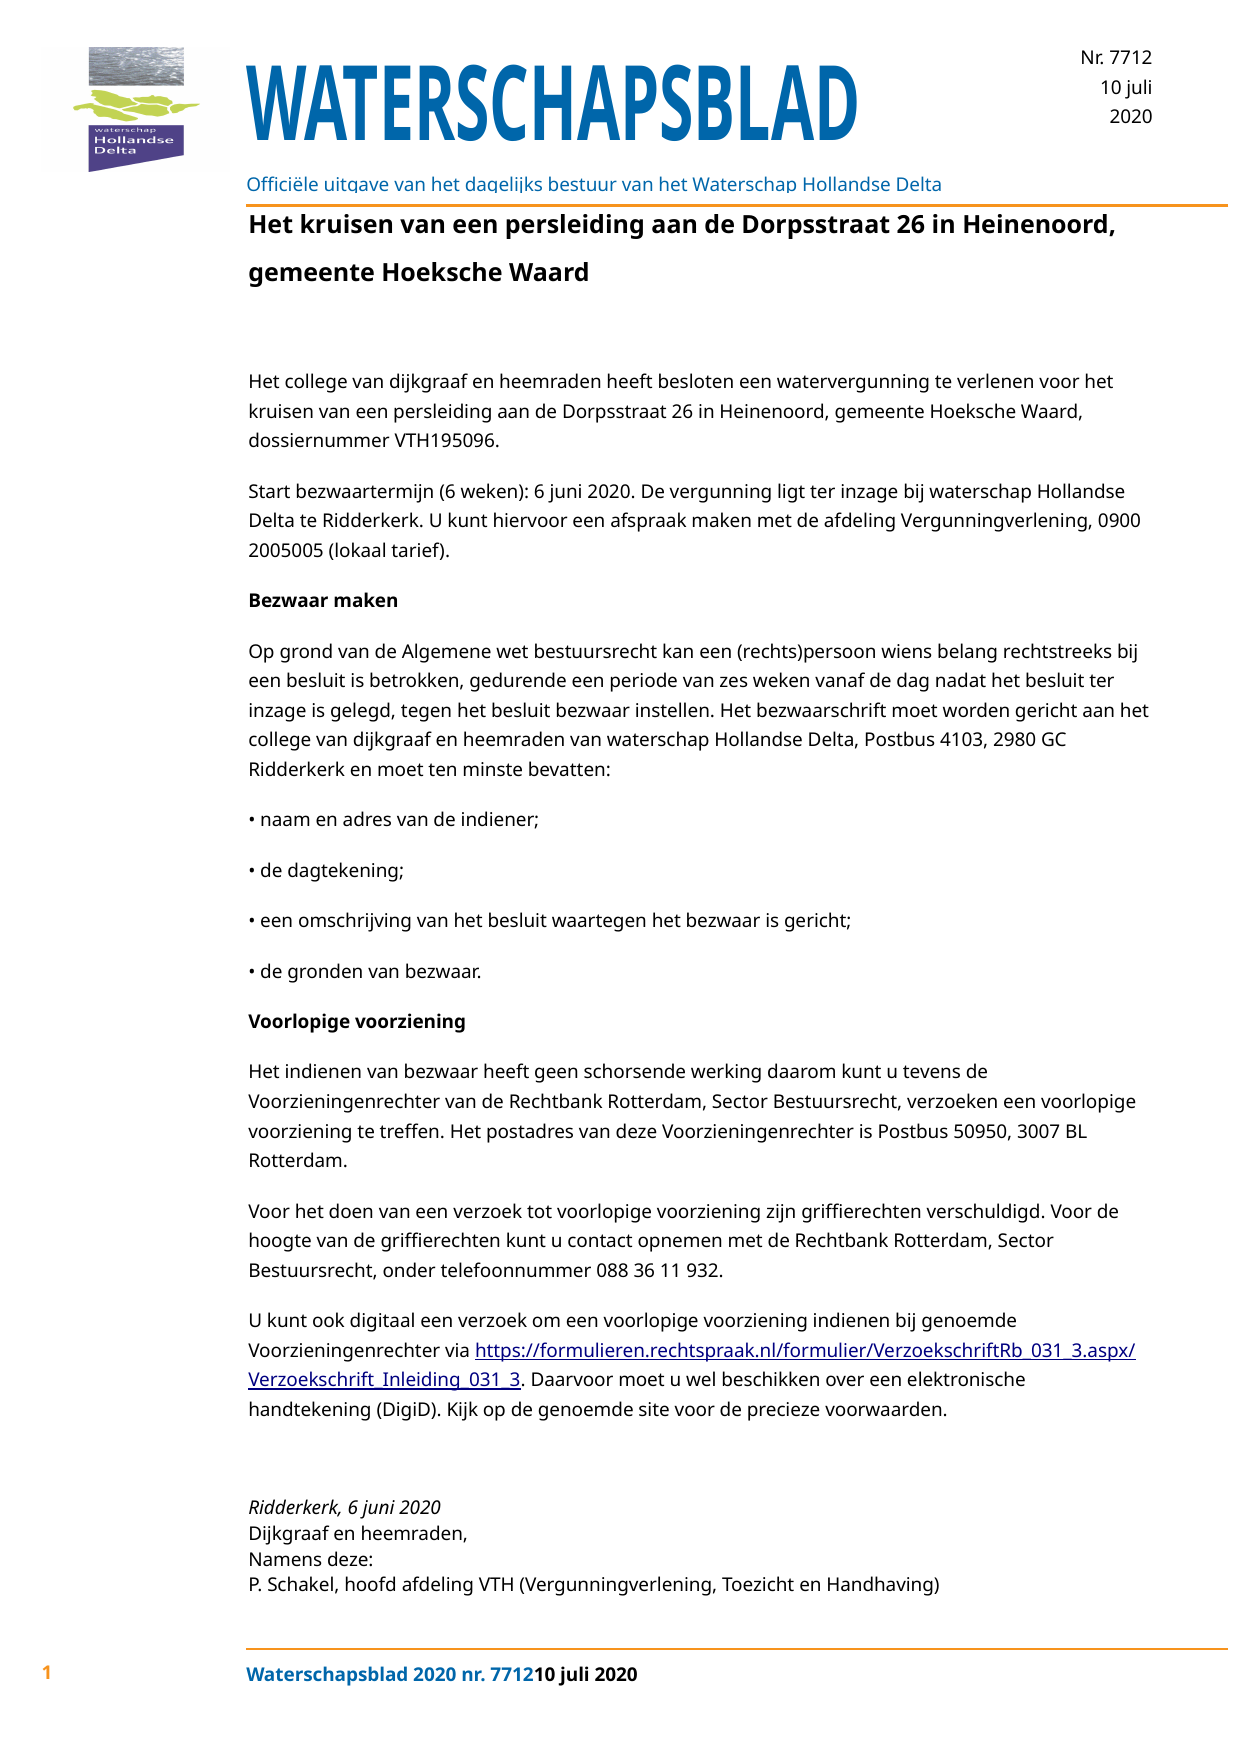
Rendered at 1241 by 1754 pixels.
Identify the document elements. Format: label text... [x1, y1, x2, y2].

text • de gronden van bezwaar. [248, 958, 1152, 984]
text Voorlopige voorziening [248, 1008, 1152, 1034]
text • een omschrijving van het besluit waartegen het bezwaar is gericht; [248, 907, 1152, 933]
text Voor het doen van een verzoek tot voorlopige voorziening zijn griffierechten verschuldigd. Voor de hoogte van de griffierechten kunt u contact opnemen met de Rechtbank Rotterdam, Sector Bestuursrecht, onder telefoonnummer 088 36 11 932. [248, 1198, 1152, 1283]
text Start bezwaartermijn (6 weken): 6 juni 2020. De vergunning ligt ter inzage bij waterschap Hollandse Delta te Ridderkerk. U kunt hiervoor een afspraak maken met de afdeling Vergunningverlening, 0900 2005005 (lokaal tarief). [248, 478, 1152, 563]
text P. Schakel, hoofd afdeling VTH (Vergunningverlening, Toezicht en Handhaving) [248, 1572, 1152, 1597]
text • naam en adres van de indiener; [248, 807, 1152, 832]
text Het indienen van bezwaar heeft geen schorsende werking daarom kunt u tevens de Voorzieningenrechter van de Rechtbank Rotterdam, Sector Bestuursrecht, verzoeken een voorlopige voorziening te treffen. Het postadres van deze Voorzieningenrechter is Postbus 50950, 3007 BL Rotterdam. [248, 1059, 1152, 1173]
text • de dagtekening; [248, 857, 1152, 883]
text Ridderkerk, 6 juni 2020 [248, 1494, 1152, 1520]
text Het college van dijkgraaf en heemraden heeft besloten een watervergunning te verlenen voor het kruisen van een persleiding aan de Dorpsstraat 26 in Heinenoord, gemeente Hoeksche Waard, dossiernummer VTH195096. [248, 368, 1152, 453]
text U kunt ook digitaal een verzoek om een voorlopige voorziening indienen bij genoemde Voorzieningenrechter via https://formulieren.rechtspraak.nl/formulier/VerzoekschriftRb_031_3.aspx/Verzoekschrift_Inleiding_031_3. Daarvoor moet u wel beschikken over een elektronische handtekening (DigiD). Kijk op de genoemde site voor de precieze voorwaarden. [248, 1307, 1152, 1422]
text Bezwaar maken [248, 587, 1152, 613]
picture [41, 47, 231, 172]
text Dijkgraaf en heemraden, [248, 1520, 1152, 1546]
text Op grond van de Algemene wet bestuursrecht kan een (rechts)persoon wiens belang rechtstreeks bij een besluit is betrokken, gedurende een periode van zes weken vanaf de dag nadat het besluit ter inzage is gelegd, tegen het besluit bezwaar instellen. Het bezwaarschrift moet worden gericht aan het college van dijkgraaf en heemraden van waterschap Hollandse Delta, Postbus 4103, 2980 GC Ridderkerk en moet ten minste bevatten: [248, 638, 1152, 782]
text Namens deze: [248, 1546, 1152, 1572]
text Het kruisen van een persleiding aan de Dorpsstraat 26 in Heinenoord, gemeente Hoeksche Waard [248, 207, 1152, 288]
